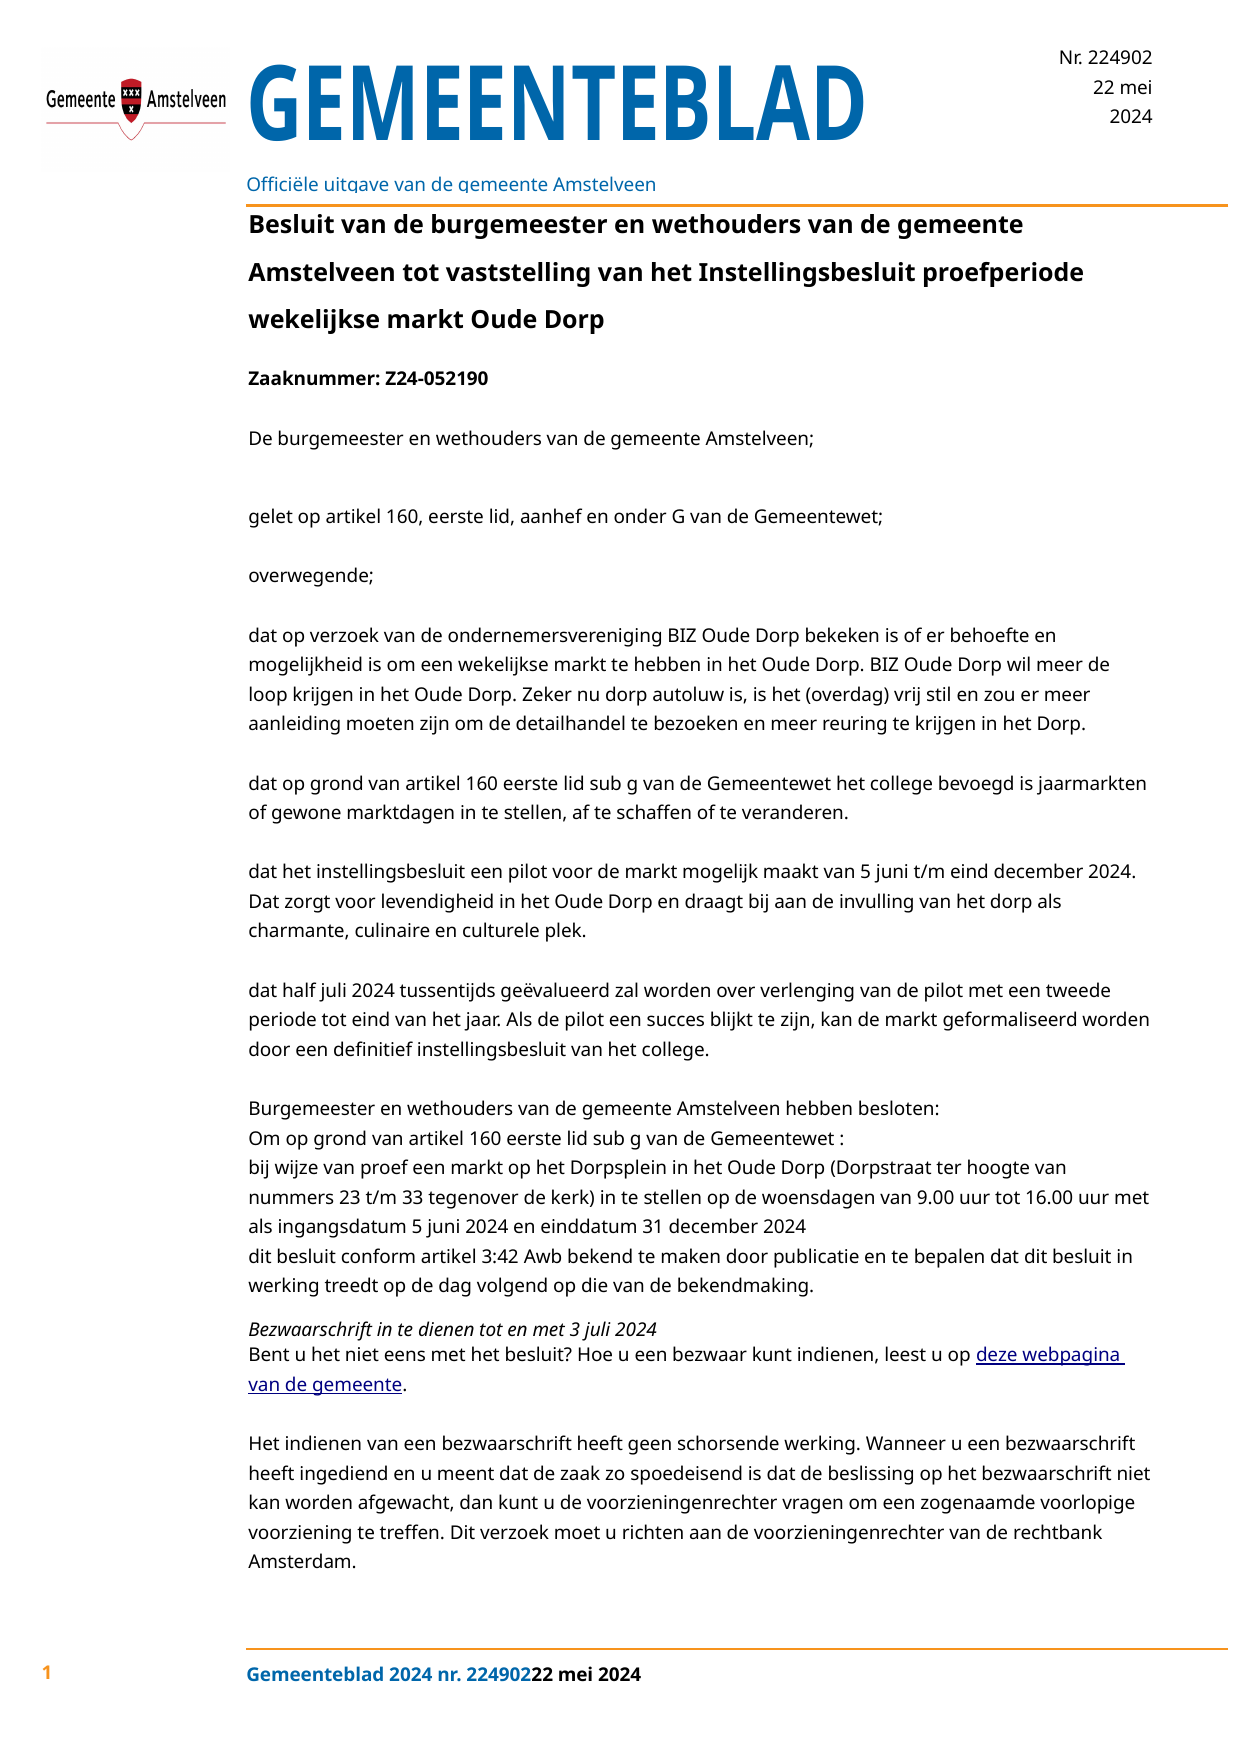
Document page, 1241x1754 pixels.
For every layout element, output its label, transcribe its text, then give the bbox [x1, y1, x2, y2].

text Om op grond van artikel 160 eerste lid sub g van de Gemeentewet : [248, 1125, 1152, 1151]
text dat het instellingsbesluit een pilot voor de markt mogelijk maakt van 5 juni t/m eind december 2024. Dat zorgt voor levendigheid in het Oude Dorp en draagt bij aan de invulling van het dorp als charmante, culinaire en culturele plek. [248, 858, 1152, 943]
text Zaaknummer: Z24-052190 [248, 366, 1152, 391]
text dit besluit conform artikel 3:42 Awb bekend te maken door publicatie en te bepalen dat dit besluit in werking treedt op de dag volgend op die van de bekendmaking. [248, 1243, 1152, 1298]
picture [41, 47, 231, 172]
text Burgemeester en wethouders van de gemeente Amstelveen hebben besloten: [248, 1095, 1152, 1121]
text Het indienen van een bezwaarschrift heeft geen schorsende werking. Wanneer u een bezwaarschrift heeft ingediend en u meent dat de zaak zo spoedeisend is dat de beslissing op het bezwaarschrift niet kan worden afgewacht, dan kunt u de voorzieningenrechter vragen om een zogenaamde voorlopige voorziening te treffen. Dit verzoek moet u richten aan de voorzieningenrechter van de rechtbank Amsterdam. [248, 1430, 1152, 1574]
text gelet op artikel 160, eerste lid, aanhef en onder G van de Gemeentewet; [248, 503, 1152, 529]
text Bezwaarschrift in te dienen tot en met 3 juli 2024 [248, 1316, 1152, 1342]
text dat op grond van artikel 160 eerste lid sub g van de Gemeentewet het college bevoegd is jaarmarkten of gewone marktdagen in te stellen, af te schaffen of te veranderen. [248, 770, 1152, 825]
text Besluit van de burgemeester en wethouders van de gemeente Amstelveen tot vaststelling van het Instellingsbesluit proefperiode wekelijkse markt Oude Dorp [248, 207, 1152, 336]
text bij wijze van proef een markt op het Dorpsplein in het Oude Dorp (Dorpstraat ter hoogte van nummers 23 t/m 33 tegenover de kerk) in te stellen op de woensdagen van 9.00 uur tot 16.00 uur met als ingangsdatum 5 juni 2024 en einddatum 31 december 2024 [248, 1154, 1152, 1239]
text dat op verzoek van de ondernemersvereniging BIZ Oude Dorp bekeken is of er behoefte en mogelijkheid is om een wekelijkse markt te hebben in het Oude Dorp. BIZ Oude Dorp wil meer de loop krijgen in het Oude Dorp. Zeker nu dorp autoluw is, is het (overdag) vrij stil en zou er meer aanleiding moeten zijn om de detailhandel te bezoeken en meer reuring te krijgen in het Dorp. [248, 622, 1152, 736]
text De burgemeester en wethouders van de gemeente Amstelveen; [248, 425, 1152, 450]
text Bent u het niet eens met het besluit? Hoe u een bezwaar kunt indienen, leest u op deze webpagina van de gemeente. [248, 1342, 1152, 1397]
text dat half juli 2024 tussentijds geëvalueerd zal worden over verlenging van de pilot met een tweede periode tot eind van het jaar. Als de pilot een succes blijkt te zijn, kan de markt geformaliseerd worden door een definitief instellingsbesluit van het college. [248, 977, 1152, 1062]
text overwegende; [248, 563, 1152, 588]
